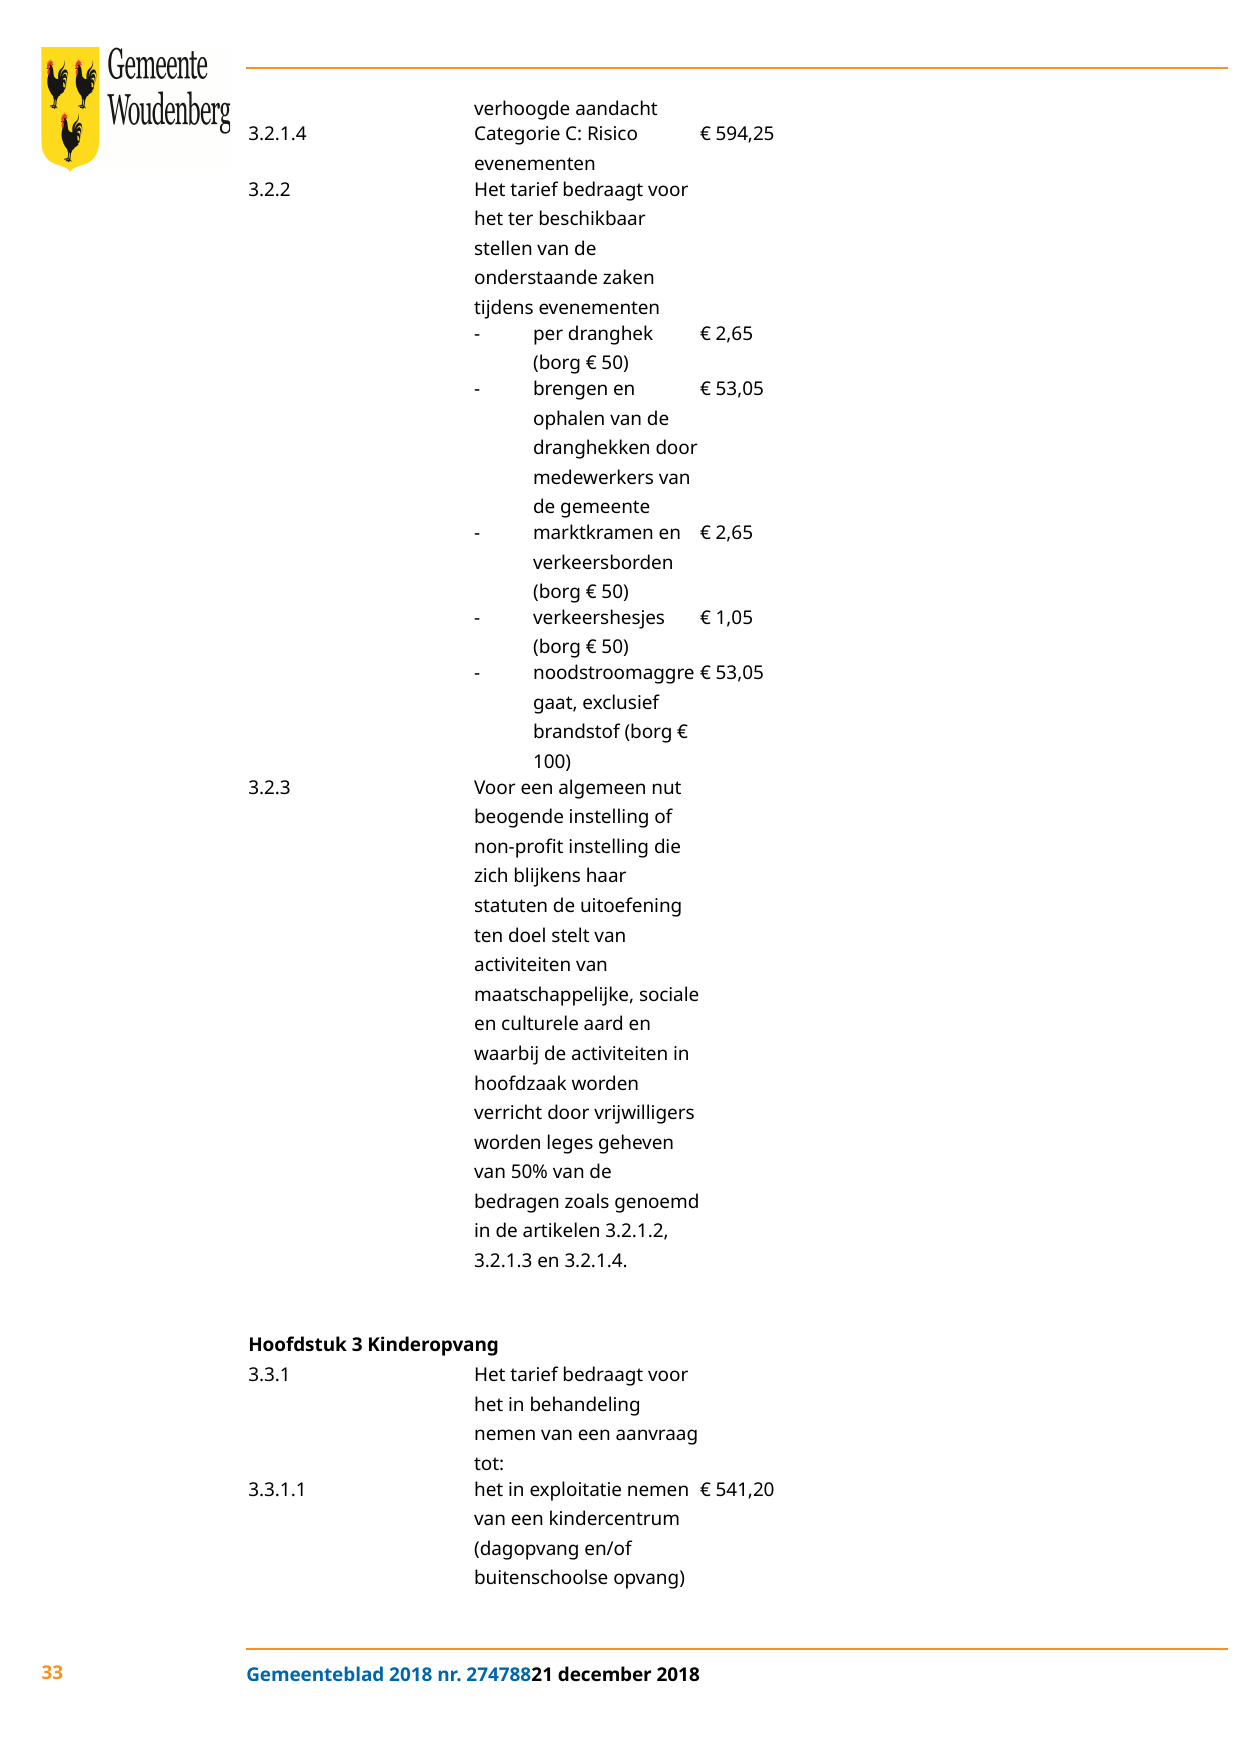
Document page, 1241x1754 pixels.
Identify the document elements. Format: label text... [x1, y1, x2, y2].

table_cell 3.2.3 [248, 774, 474, 1273]
table_cell marktkramen en verkeersborden (borg € 50) [474, 519, 700, 604]
table_cell [700, 774, 926, 1273]
table_cell brengen en ophalen van de dranghekken door medewerkers van de gemeente [474, 375, 700, 519]
table_cell € 53,05 [700, 375, 926, 519]
table_cell 3.2.1.4 [248, 121, 474, 176]
table_cell [248, 320, 474, 375]
table_cell € 53,05 [700, 660, 926, 774]
table_cell Het tarief bedraagt voor het ter beschikbaar stellen van de onderstaande zaken tijdens evenementen [474, 176, 700, 320]
table_cell noodstroomaggregaat, exclusief brandstof (borg € 100) [474, 660, 700, 774]
table_cell 3.3.1.1 [248, 1476, 474, 1590]
text Hoofdstuk 3 Kinderopvang [248, 1332, 1152, 1357]
table_cell [248, 95, 474, 121]
table_header 3.3.1 [248, 1361, 474, 1476]
table_cell 3.2.2 [248, 176, 474, 320]
table_cell [474, 1273, 700, 1299]
table_cell [248, 604, 474, 659]
picture [41, 47, 231, 172]
table_cell € 2,65 [700, 320, 926, 375]
table_cell Categorie C: Risico evenementen [474, 121, 700, 176]
table_cell € 1,05 [700, 604, 926, 659]
table_cell [248, 519, 474, 604]
table_cell per dranghek (borg € 50) [474, 320, 700, 375]
table_cell € 2,65 [700, 519, 926, 604]
table_cell het in exploitatie nemen van een kindercentrum (dagopvang en/of buitenschoolse opvang) [474, 1476, 700, 1590]
table_cell [700, 176, 926, 320]
table_cell [700, 95, 926, 121]
table_header [700, 1361, 926, 1476]
table_cell [926, 1273, 1152, 1299]
table_cell [248, 660, 474, 774]
table_cell verhoogde aandacht [474, 95, 700, 121]
table_cell [700, 1273, 926, 1299]
table_cell [248, 375, 474, 519]
table_cell € 541,20 [700, 1476, 926, 1590]
table_cell Voor een algemeen nut beogende instelling of non-profit instelling die zich blijkens haar statuten de uitoefening ten doel stelt van activiteiten van maatschappelijke, sociale en culturele aard en waarbij de activiteiten in hoofdzaak worden verricht door vrijwilligers worden leges geheven van 50% van de bedragen zoals genoemd in de artikelen 3.2.1.2, 3.2.1.3 en 3.2.1.4. [474, 774, 700, 1273]
table_cell verkeershesjes (borg € 50) [474, 604, 700, 659]
table_header Het tarief bedraagt voor het in behandeling nemen van een aanvraag tot: [474, 1361, 700, 1476]
table_cell [248, 1273, 474, 1299]
table_cell € 594,25 [700, 121, 926, 176]
